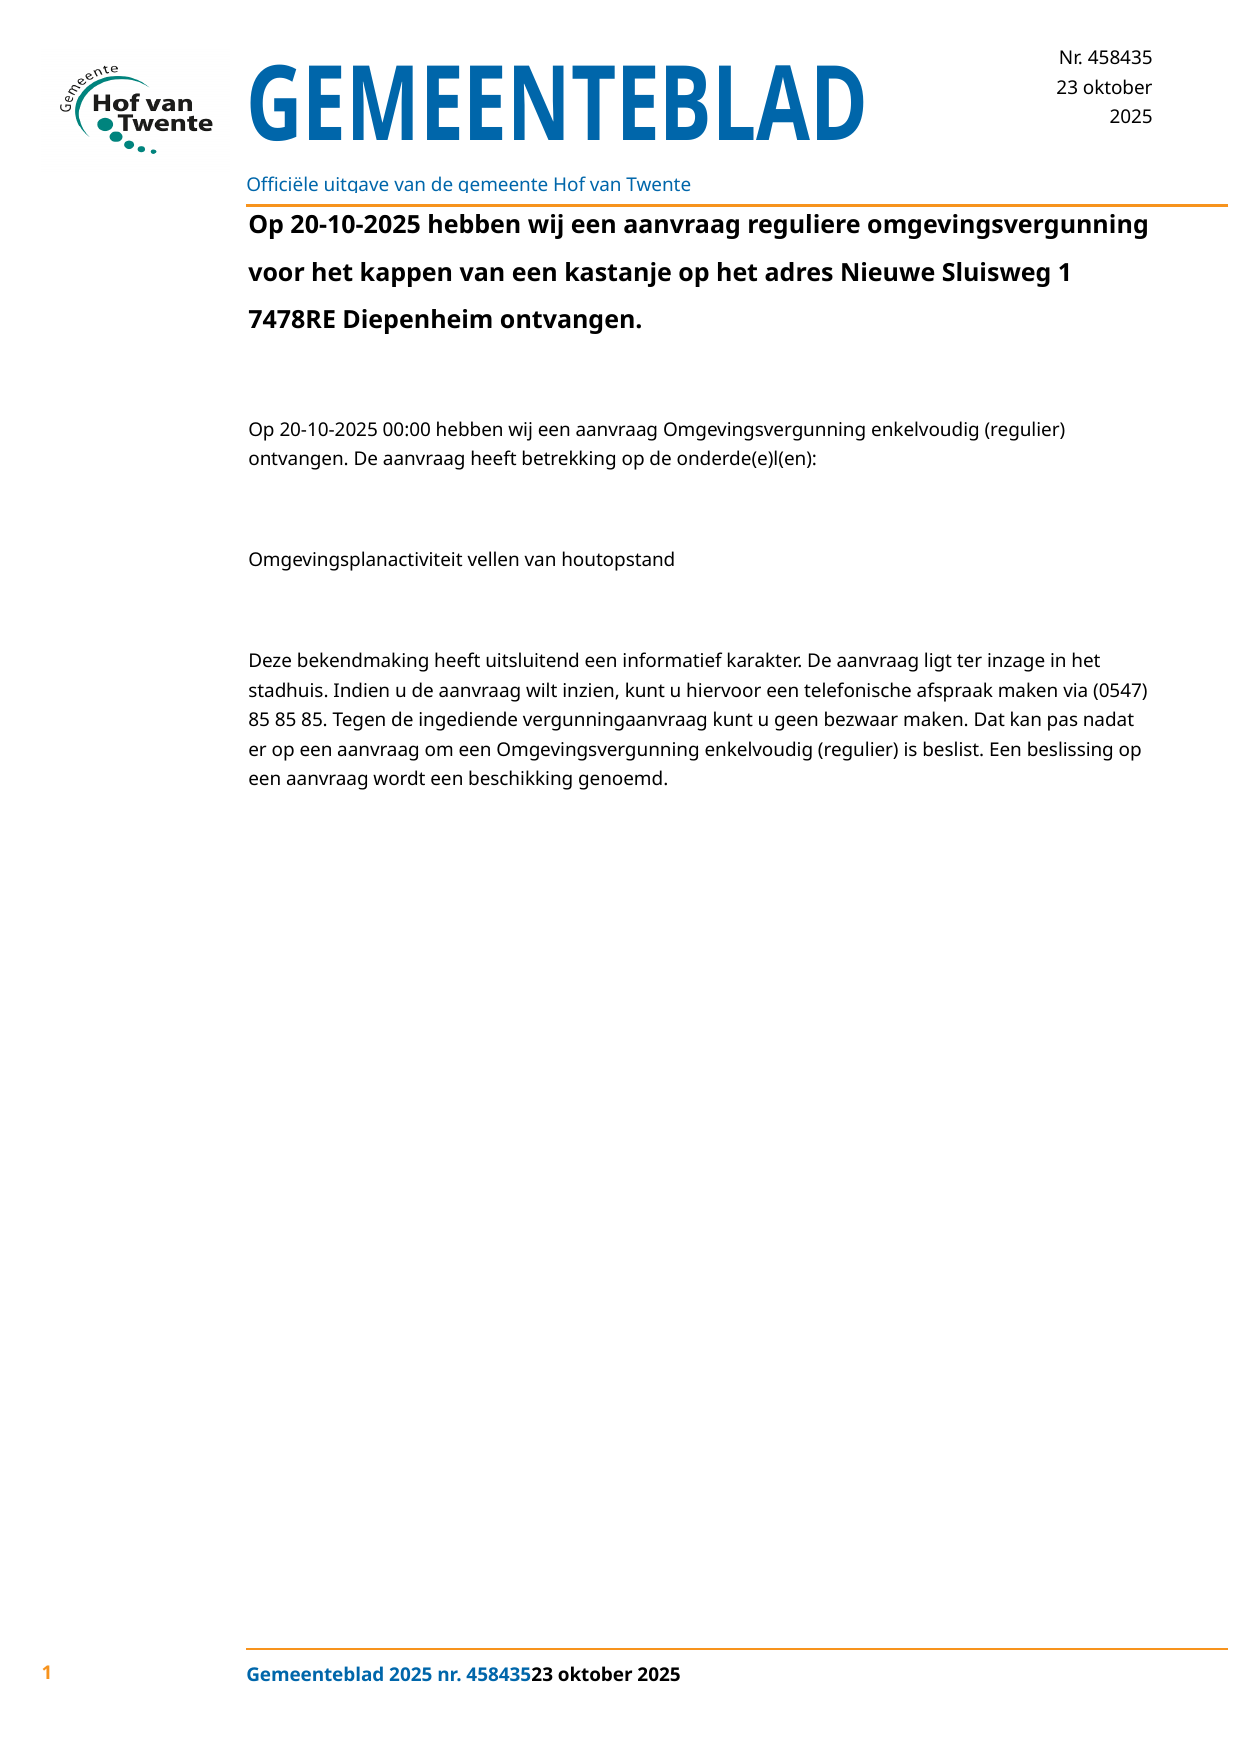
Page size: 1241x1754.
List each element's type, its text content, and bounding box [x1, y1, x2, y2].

text Op 20-10-2025 00:00 hebben wij een aanvraag Omgevingsvergunning enkelvoudig (regulier) ontvangen. De aanvraag heeft betrekking op de onderde(e)l(en): [248, 416, 1152, 471]
text Op 20-10-2025 hebben wij een aanvraag reguliere omgevingsvergunning voor het kappen van een kastanje op het adres Nieuwe Sluisweg 1 7478RE Diepenheim ontvangen. [248, 207, 1152, 336]
text Deze bekendmaking heeft uitsluitend een informatief karakter. De aanvraag ligt ter inzage in het stadhuis. Indien u de aanvraag wilt inzien, kunt u hiervoor een telefonische afspraak maken via (0547) 85 85 85. Tegen de ingediende vergunningaanvraag kunt u geen bezwaar maken. Dat kan pas nadat er op een aanvraag om een Omgevingsvergunning enkelvoudig (regulier) is beslist. Een beslissing op een aanvraag wordt een beschikking genoemd. [248, 647, 1152, 791]
text Omgevingsplanactiviteit vellen van houtopstand [248, 546, 1152, 572]
picture [41, 47, 231, 172]
